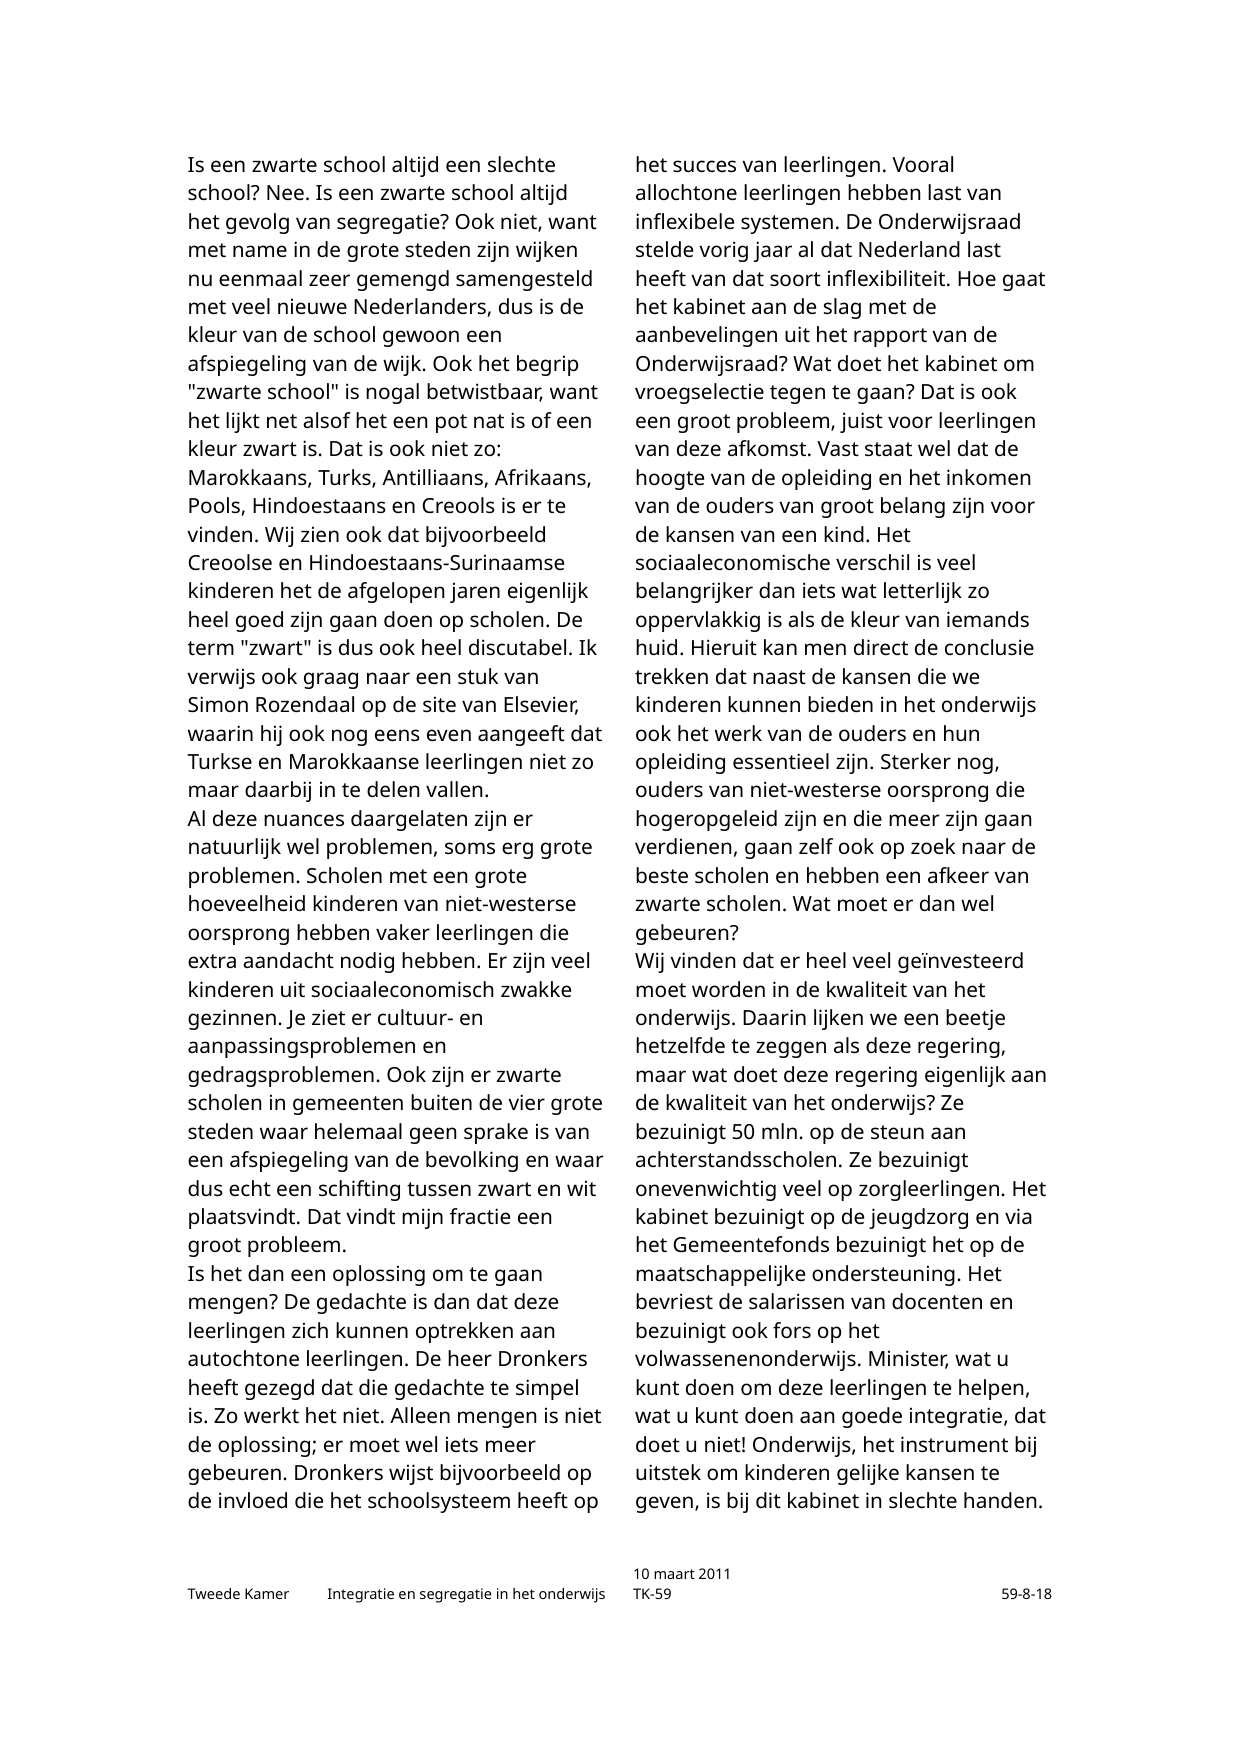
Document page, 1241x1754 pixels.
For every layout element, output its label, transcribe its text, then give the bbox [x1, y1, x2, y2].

text Is een zwarte school altijd een slechte school? Nee. Is een zwarte school altijd het gevolg van segregatie? Ook niet, want met name in de grote steden zijn wijken nu eenmaal zeer gemengd samengesteld met veel nieuwe Nederlanders, dus is de kleur van de school gewoon een afspiegeling van de wijk. Ook het begrip "zwarte school" is nogal betwistbaar, want het lijkt net alsof het een pot nat is of een kleur zwart is. Dat is ook niet zo: Marokkaans, Turks, Antilliaans, Afrikaans, Pools, Hindoestaans en Creools is er te vinden. Wij zien ook dat bijvoorbeeld Creoolse en Hindoestaans-Surinaamse kinderen het de afgelopen jaren eigenlijk heel goed zijn gaan doen op scholen. De term "zwart" is dus ook heel discutabel. Ik verwijs ook graag naar een stuk van Simon Rozendaal op de site van Elsevier, waarin hij ook nog eens even aangeeft dat Turkse en Marokkaanse leerlingen niet zo maar daarbij in te delen vallen. [187, 150, 605, 804]
text Al deze nuances daargelaten zijn er natuurlijk wel problemen, soms erg grote problemen. Scholen met een grote hoeveelheid kinderen van niet-westerse oorsprong hebben vaker leerlingen die extra aandacht nodig hebben. Er zijn veel kinderen uit sociaaleconomisch zwakke gezinnen. Je ziet er cultuur- en aanpassingsproblemen en gedragsproblemen. Ook zijn er zwarte scholen in gemeenten buiten de vier grote steden waar helemaal geen sprake is van een afspiegeling van de bevolking en waar dus echt een schifting tussen zwart en wit plaatsvindt. Dat vindt mijn fractie een groot probleem. [187, 804, 605, 1259]
text het succes van leerlingen. Vooral allochtone leerlingen hebben last van inflexibele systemen. De Onderwijsraad stelde vorig jaar al dat Nederland last heeft van dat soort inflexibiliteit. Hoe gaat het kabinet aan de slag met de aanbevelingen uit het rapport van de Onderwijsraad? Wat doet het kabinet om vroegselectie tegen te gaan? Dat is ook een groot probleem, juist voor leerlingen van deze afkomst. Vast staat wel dat de hoogte van de opleiding en het inkomen van de ouders van groot belang zijn voor de kansen van een kind. Het sociaaleconomische verschil is veel belangrijker dan iets wat letterlijk zo oppervlakkig is als de kleur van iemands huid. Hieruit kan men direct de conclusie trekken dat naast de kansen die we kinderen kunnen bieden in het onderwijs ook het werk van de ouders en hun opleiding essentieel zijn. Sterker nog, ouders van niet-westerse oorsprong die hogeropgeleid zijn en die meer zijn gaan verdienen, gaan zelf ook op zoek naar de beste scholen en hebben een afkeer van zwarte scholen. Wat moet er dan wel gebeuren? [635, 150, 1053, 946]
text Wij vinden dat er heel veel geïnvesteerd moet worden in de kwaliteit van het onderwijs. Daarin lijken we een beetje hetzelfde te zeggen als deze regering, maar wat doet deze regering eigenlijk aan de kwaliteit van het onderwijs? Ze bezuinigt 50 mln. op de steun aan achterstandsscholen. Ze bezuinigt onevenwichtig veel op zorgleerlingen. Het kabinet bezuinigt op de jeugdzorg en via het Gemeentefonds bezuinigt het op de maatschappelijke ondersteuning. Het bevriest de salarissen van docenten en bezuinigt ook fors op het volwassenenonderwijs. Minister, wat u kunt doen om deze leerlingen te helpen, wat u kunt doen aan goede integratie, dat doet u niet! Onderwijs, het instrument bij uitstek om kinderen gelijke kansen te geven, is bij dit kabinet in slechte handen. [635, 946, 1053, 1515]
text Is het dan een oplossing om te gaan mengen? De gedachte is dan dat deze leerlingen zich kunnen optrekken aan autochtone leerlingen. De heer Dronkers heeft gezegd dat die gedachte te simpel is. Zo werkt het niet. Alleen mengen is niet de oplossing; er moet wel iets meer gebeuren. Dronkers wijst bijvoorbeeld op de invloed die het schoolsysteem heeft op [187, 1259, 605, 1515]
